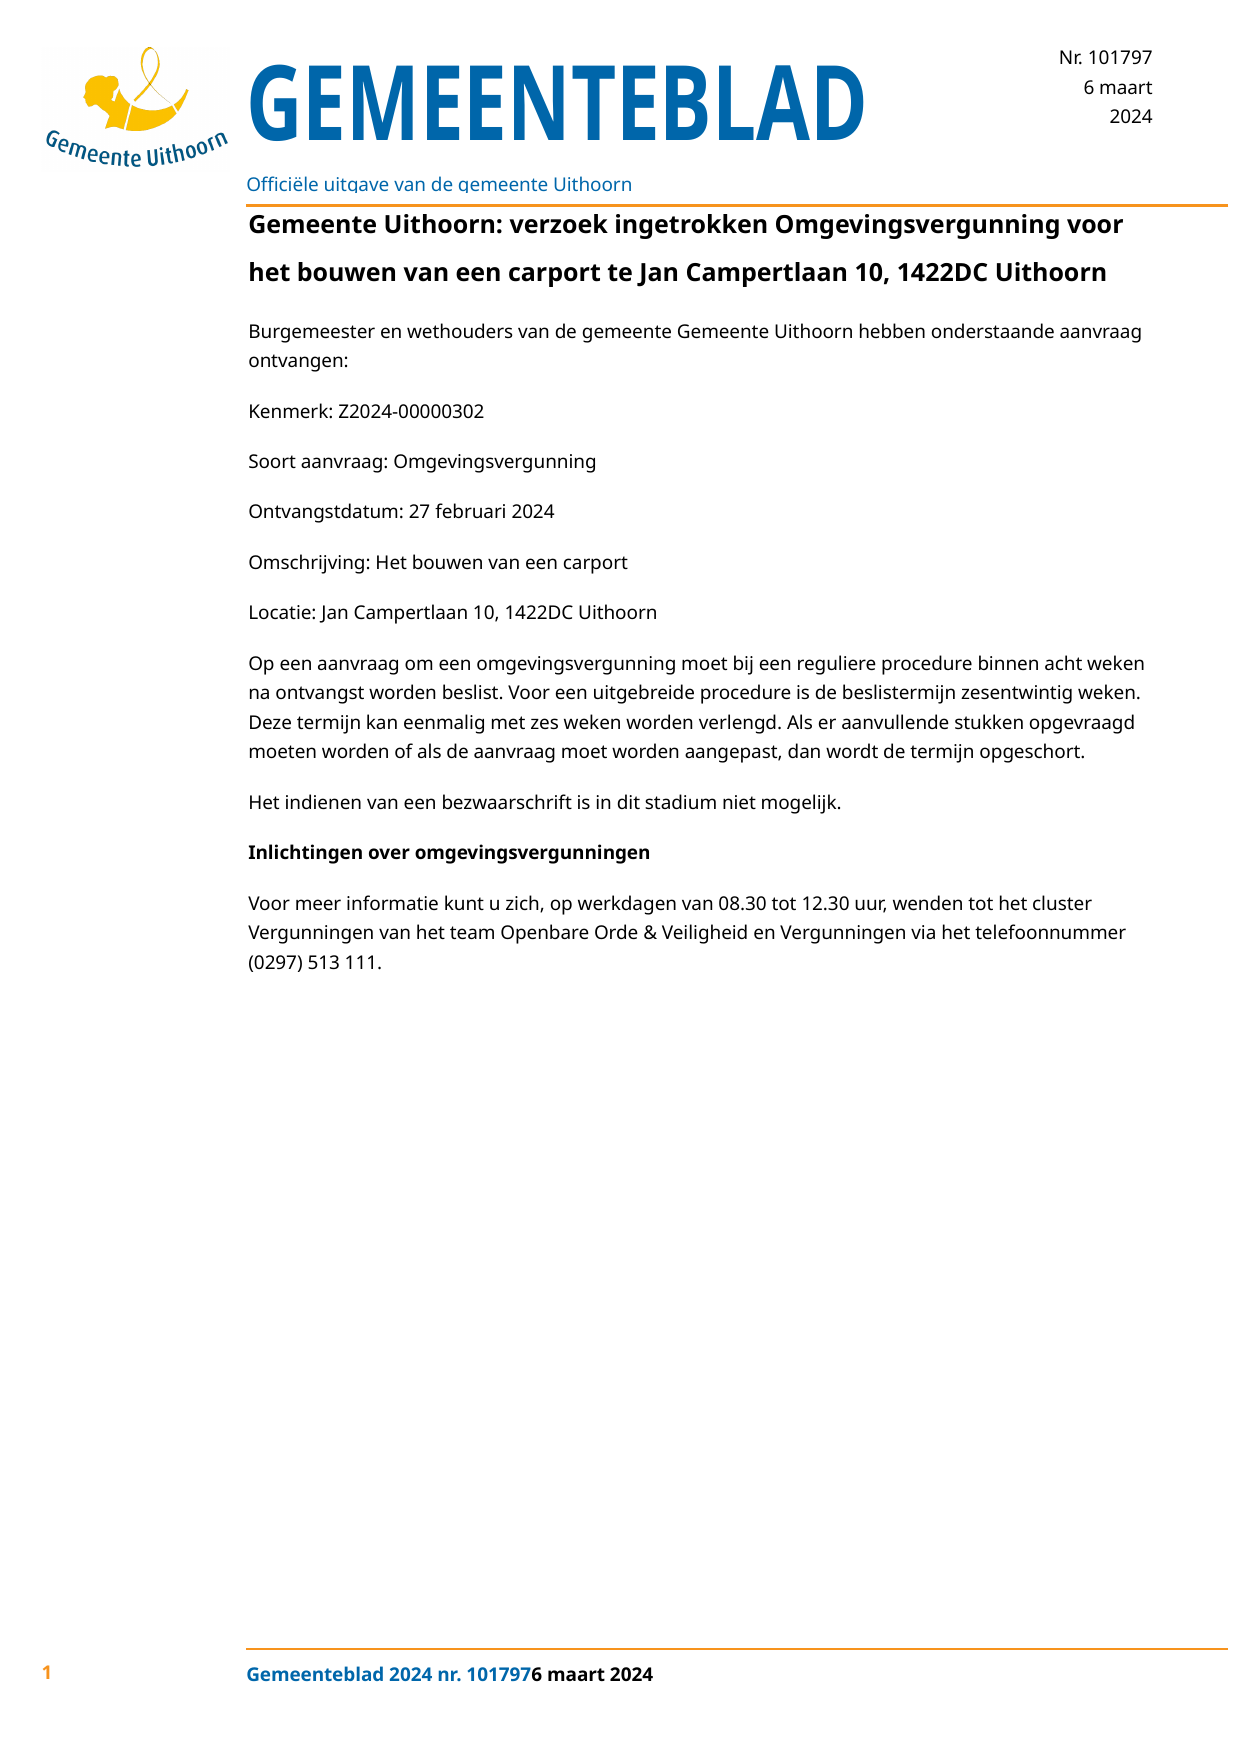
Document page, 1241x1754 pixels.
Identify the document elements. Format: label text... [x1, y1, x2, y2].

text Kenmerk: Z2024-00000302 [248, 398, 1152, 424]
text Burgemeester en wethouders van de gemeente Gemeente Uithoorn hebben onderstaande aanvraag ontvangen: [248, 318, 1152, 373]
text Inlichtingen over omgevingsvergunningen [248, 839, 1152, 865]
text Omschrijving: Het bouwen van een carport [248, 549, 1152, 575]
text Het indienen van een bezwaarschrift is in dit stadium niet mogelijk. [248, 789, 1152, 815]
text Ontvangstdatum: 27 februari 2024 [248, 499, 1152, 524]
text Voor meer informatie kunt u zich, op werkdagen van 08.30 tot 12.30 uur, wenden tot het cluster Vergunningen van het team Openbare Orde & Veiligheid en Vergunningen via het telefoonnummer (0297) 513 111. [248, 890, 1152, 975]
text Locatie: Jan Campertlaan 10, 1422DC Uithoorn [248, 599, 1152, 625]
text Gemeente Uithoorn: verzoek ingetrokken Omgevingsvergunning voor het bouwen van een carport te Jan Campertlaan 10, 1422DC Uithoorn [248, 207, 1152, 288]
text Soort aanvraag: Omgevingsvergunning [248, 448, 1152, 474]
picture [41, 47, 231, 172]
text Op een aanvraag om een omgevingsvergunning moet bij een reguliere procedure binnen acht weken na ontvangst worden beslist. Voor een uitgebreide procedure is de beslistermijn zesentwintig weken. Deze termijn kan eenmalig met zes weken worden verlengd. Als er aanvullende stukken opgevraagd moeten worden of als de aanvraag moet worden aangepast, dan wordt de termijn opgeschort. [248, 650, 1152, 764]
